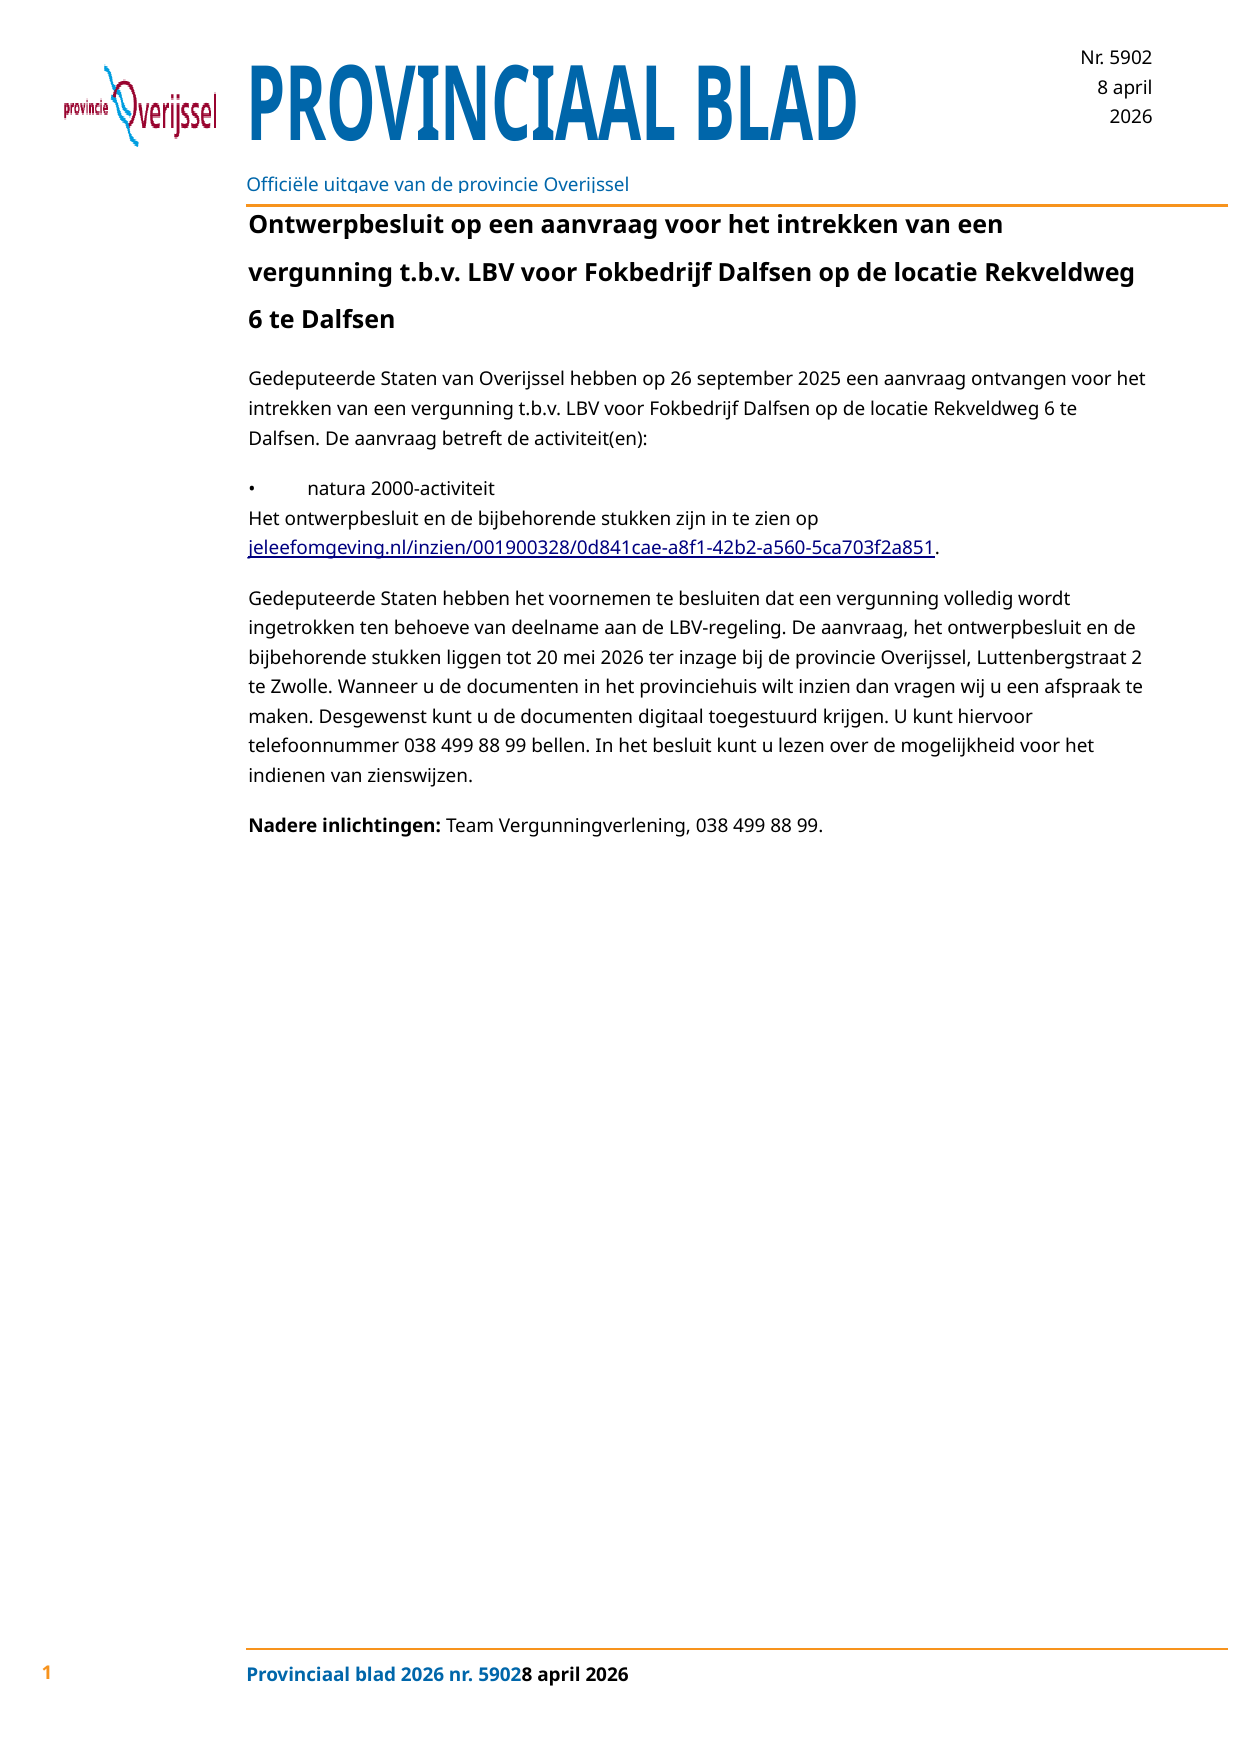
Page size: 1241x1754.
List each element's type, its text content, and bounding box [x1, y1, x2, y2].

text Ontwerpbesluit op een aanvraag voor het intrekken van een vergunning t.b.v. LBV voor Fokbedrijf Dalfsen op de locatie Rekveldweg 6 te Dalfsen [248, 207, 1152, 336]
list natura 2000-activiteit [248, 475, 1152, 501]
text Gedeputeerde Staten hebben het voornemen te besluiten dat een vergunning volledig wordt ingetrokken ten behoeve van deelname aan de LBV-regeling. De aanvraag, het ontwerpbesluit en de bijbehorende stukken liggen tot 20 mei 2026 ter inzage bij de provincie Overijssel, Luttenbergstraat 2 te Zwolle. Wanneer u de documenten in het provinciehuis wilt inzien dan vragen wij u een afspraak te maken. Desgewenst kunt u de documenten digitaal toegestuurd krijgen. U kunt hiervoor telefoonnummer 038 499 88 99 bellen. In het besluit kunt u lezen over de mogelijkheid voor het indienen van zienswijzen. [248, 585, 1152, 788]
text Het ontwerpbesluit en de bijbehorende stukken zijn in te zien op jeleefomgeving.nl/inzien/001900328/0d841cae-a8f1-42b2-a560-5ca703f2a851. [248, 505, 1152, 560]
picture [41, 47, 231, 172]
text Gedeputeerde Staten van Overijssel hebben op 26 september 2025 een aanvraag ontvangen voor het intrekken van een vergunning t.b.v. LBV voor Fokbedrijf Dalfsen op de locatie Rekveldweg 6 te Dalfsen. De aanvraag betreft de activiteit(en): [248, 366, 1152, 450]
text Nadere inlichtingen: Team Vergunningverlening, 038 499 88 99. [248, 813, 1152, 838]
